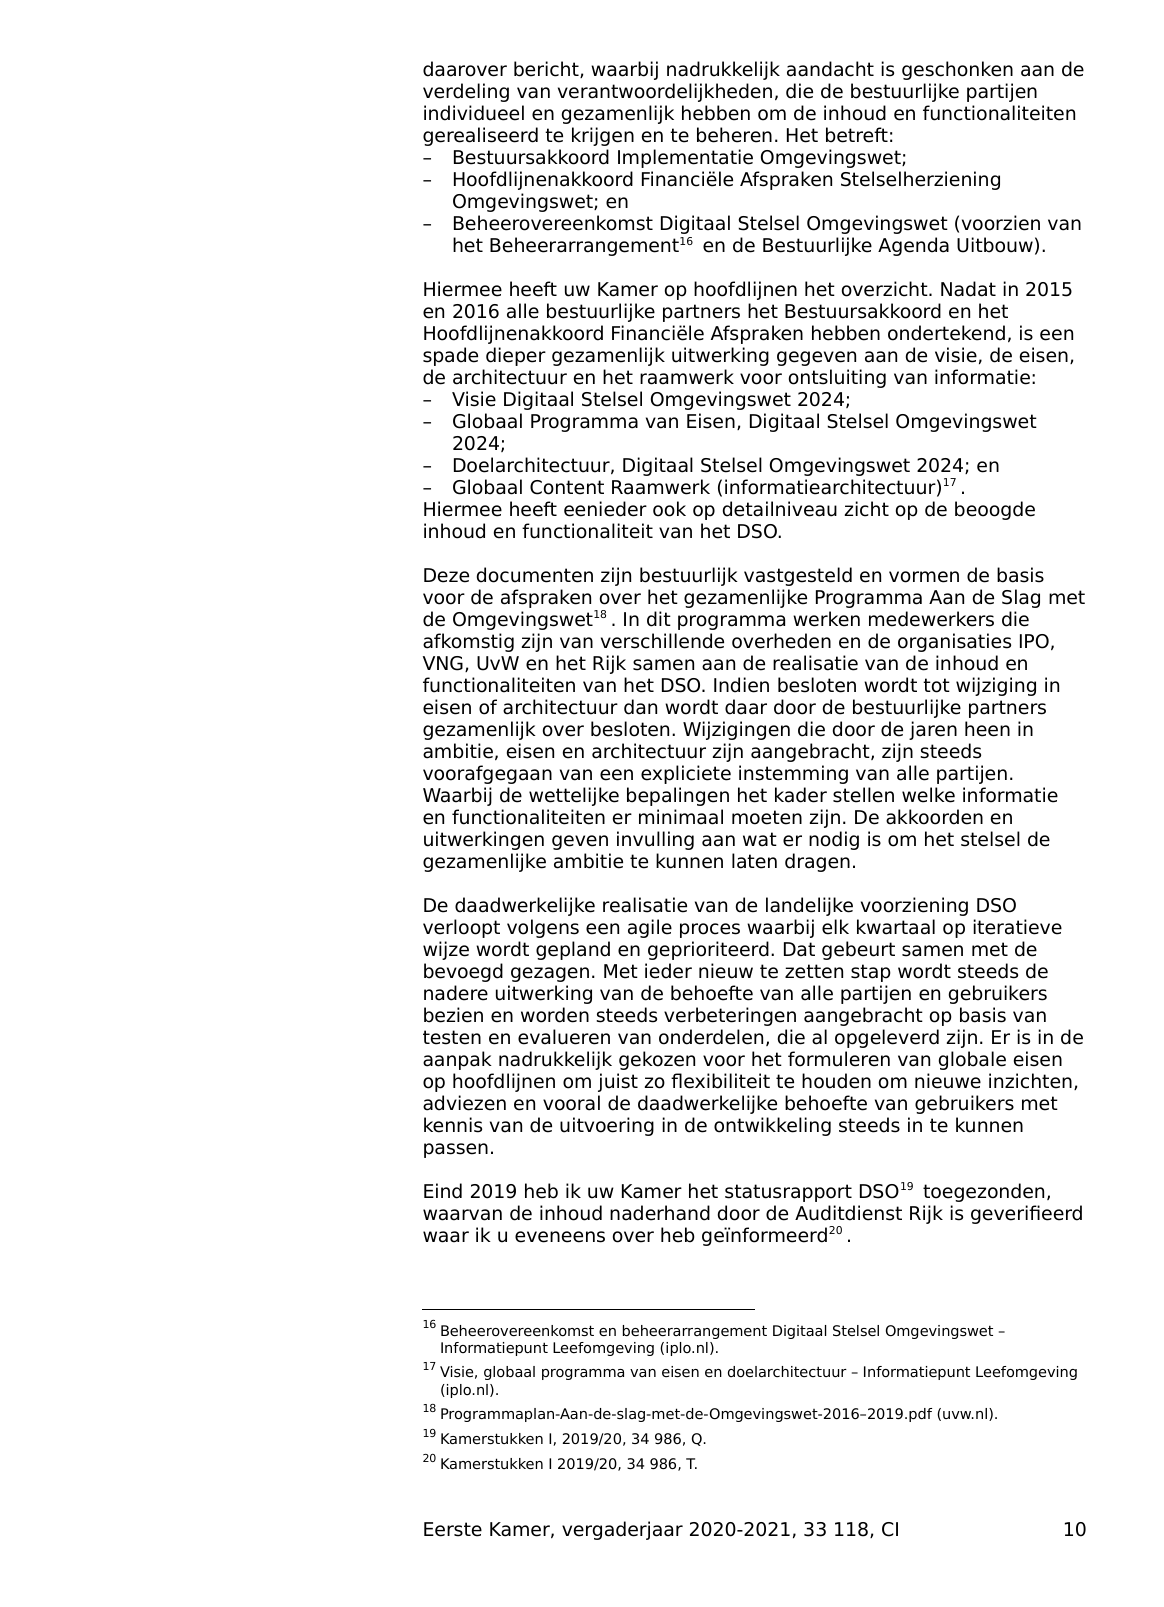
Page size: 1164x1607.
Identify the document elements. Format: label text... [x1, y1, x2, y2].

text Beheerovereenkomst en beheerarrangement Digitaal Stelsel Omgevingswet – Informatiepunt Leefomgeving (iplo.nl). [422, 1318, 1087, 1357]
text Programmaplan-Aan-de-slag-met-de-Omgevingswet-2016–2019.pdf (uvw.nl). [422, 1402, 1087, 1424]
text – Globaal Content Raamwerk (informatiearchitectuur). [422, 477, 1087, 499]
text Eind 2019 heb ik uw Kamer het statusrapport DSO toegezonden, waarvan de inhoud naderhand door de Auditdienst Rijk is geverifieerd waar ik u eveneens over heb geïnformeerd. [422, 1181, 1087, 1247]
text – Doelarchitectuur, Digitaal Stelsel Omgevingswet 2024; en [422, 455, 1087, 477]
text Kamerstukken I 2019/20, 34 986, T. [422, 1452, 1087, 1474]
text Hiermee heeft uw Kamer op hoofdlijnen het overzicht. Nadat in 2015 en 2016 alle bestuurlijke partners het Bestuursakkoord en het Hoofdlijnenakkoord Financiële Afspraken hebben ondertekend, is een spade dieper gezamenlijk uitwerking gegeven aan de visie, de eisen, de architectuur en het raamwerk voor ontsluiting van informatie: [422, 279, 1087, 389]
text – Visie Digitaal Stelsel Omgevingswet 2024; [422, 389, 1087, 411]
text daarover bericht, waarbij nadrukkelijk aandacht is geschonken aan de verdeling van verantwoordelijkheden, die de bestuurlijke partijen individueel en gezamenlijk hebben om de inhoud en functionaliteiten gerealiseerd te krijgen en te beheren. Het betreft: [422, 59, 1087, 147]
text Visie, globaal programma van eisen en doelarchitectuur – Informatiepunt Leefomgeving (iplo.nl). [422, 1360, 1087, 1399]
text Kamerstukken I, 2019/20, 34 986, Q. [422, 1427, 1087, 1449]
text Hiermee heeft eenieder ook op detailniveau zicht op de beoogde inhoud en functionaliteit van het DSO. [422, 499, 1087, 543]
text – Beheerovereenkomst Digitaal Stelsel Omgevingswet (voorzien van het Beheerarrangement en de Bestuurlijke Agenda Uitbouw). [422, 213, 1087, 257]
text Deze documenten zijn bestuurlijk vastgesteld en vormen de basis voor de afspraken over het gezamenlijke Programma Aan de Slag met de Omgevingswet. In dit programma werken medewerkers die afkomstig zijn van verschillende overheden en de organisaties IPO, VNG, UvW en het Rijk samen aan de realisatie van de inhoud en functionaliteiten van het DSO. Indien besloten wordt tot wijziging in eisen of architectuur dan wordt daar door de bestuurlijke partners gezamenlijk over besloten. Wijzigingen die door de jaren heen in ambitie, eisen en architectuur zijn aangebracht, zijn steeds voorafgegaan van een expliciete instemming van alle partijen. Waarbij de wettelijke bepalingen het kader stellen welke informatie en functionaliteiten er minimaal moeten zijn. De akkoorden en uitwerkingen geven invulling aan wat er nodig is om het stelsel de gezamenlijke ambitie te kunnen laten dragen. [422, 565, 1087, 873]
text – Globaal Programma van Eisen, Digitaal Stelsel Omgevingswet 2024; [422, 411, 1087, 455]
text – Hoofdlijnenakkoord Financiële Afspraken Stelselherziening Omgevingswet; en [422, 169, 1087, 213]
text De daadwerkelijke realisatie van de landelijke voorziening DSO verloopt volgens een agile proces waarbij elk kwartaal op iteratieve wijze wordt gepland en geprioriteerd. Dat gebeurt samen met de bevoegd gezagen. Met ieder nieuw te zetten stap wordt steeds de nadere uitwerking van de behoefte van alle partijen en gebruikers bezien en worden steeds verbeteringen aangebracht op basis van testen en evalueren van onderdelen, die al opgeleverd zijn. Er is in de aanpak nadrukkelijk gekozen voor het formuleren van globale eisen op hoofdlijnen om juist zo flexibiliteit te houden om nieuwe inzichten, adviezen en vooral de daadwerkelijke behoefte van gebruikers met kennis van de uitvoering in de ontwikkeling steeds in te kunnen passen. [422, 895, 1087, 1159]
text – Bestuursakkoord Implementatie Omgevingswet; [422, 147, 1087, 169]
